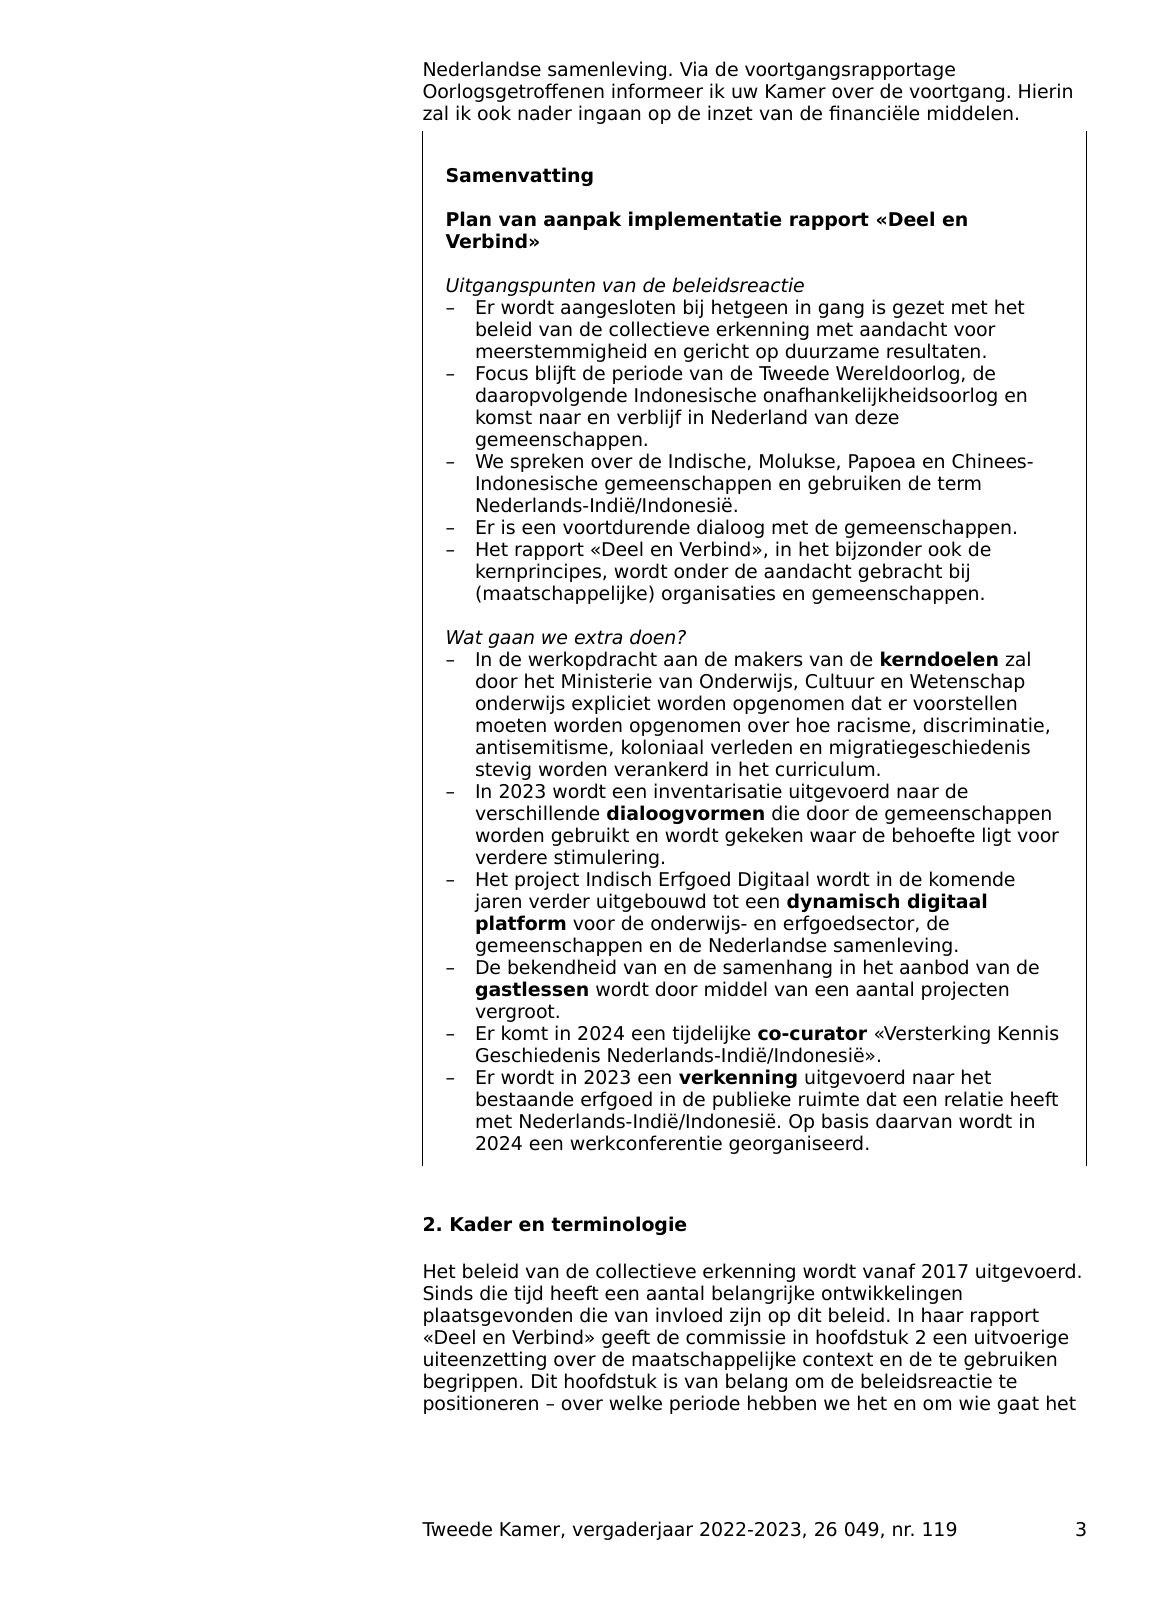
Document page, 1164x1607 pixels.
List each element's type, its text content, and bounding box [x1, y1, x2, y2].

table_header Samenvatting Plan van aanpak implementatie rapport «Deel en Verbind» Uitgangspunten van de beleidsreactie – Er wordt aangesloten bij hetgeen in gang is gezet met het beleid van de collectieve erkenning met aandacht voor meerstemmigheid en gericht op duurzame resultaten. – Focus blijft de periode van de Tweede Wereldoorlog, de daaropvolgende Indonesische onafhankelijkheidsoorlog en komst naar en verblijf in Nederland van deze gemeenschappen. – We spreken over de Indische, Molukse, Papoea en Chinees-Indonesische gemeenschappen en gebruiken de term Nederlands-Indië/Indonesië. – Er is een voortdurende dialoog met de gemeenschappen. – Het rapport «Deel en Verbind», in het bijzonder ook de kernprincipes, wordt onder de aandacht gebracht bij (maatschappelijke) organisaties en gemeenschappen. Wat gaan we extra doen? – In de werkopdracht aan de makers van de kerndoelen zal door het Ministerie van Onderwijs, Cultuur en Wetenschap onderwijs expliciet worden opgenomen dat er voorstellen moeten worden opgenomen over hoe racisme, discriminatie, antisemitisme, koloniaal verleden en migratiegeschiedenis stevig worden verankerd in het curriculum. – In 2023 wordt een inventarisatie uitgevoerd naar de verschillende dialoogvormen die door de gemeenschappen worden gebruikt en wordt gekeken waar de behoefte ligt voor verdere stimulering. – Het project Indisch Erfgoed Digitaal wordt in de komende jaren verder uitgebouwd tot een dynamisch digitaal platform voor de onderwijs- en erfgoedsector, de gemeenschappen en de Nederlandse samenleving. – De bekendheid van en de samenhang in het aanbod van de gastlessen wordt door middel van een aantal projecten vergroot. – Er komt in 2024 een tijdelijke co-curator «Versterking Kennis Geschiedenis Nederlands-Indië/Indonesië». – Er wordt in 2023 een verkenning uitgevoerd naar het bestaande erfgoed in de publieke ruimte dat een relatie heeft met Nederlands-Indië/Indonesië. Op basis daarvan wordt in 2024 een werkconferentie georganiseerd. [423, 131, 1086, 1166]
text Nederlandse samenleving. Via de voortgangsrapportage Oorlogsgetroffenen informeer ik uw Kamer over de voortgang. Hierin zal ik ook nader ingaan op de inzet van de financiële middelen. [422, 59, 1087, 125]
subtitle 2. Kader en terminologie [422, 1214, 1087, 1236]
text Het beleid van de collectieve erkenning wordt vanaf 2017 uitgevoerd. Sinds die tijd heeft een aantal belangrijke ontwikkelingen plaatsgevonden die van invloed zijn op dit beleid. In haar rapport «Deel en Verbind» geeft de commissie in hoofdstuk 2 een uitvoerige uiteenzetting over de maatschappelijke context en de te gebruiken begrippen. Dit hoofdstuk is van belang om de beleidsreactie te positioneren – over welke periode hebben we het en om wie gaat het [422, 1261, 1087, 1415]
